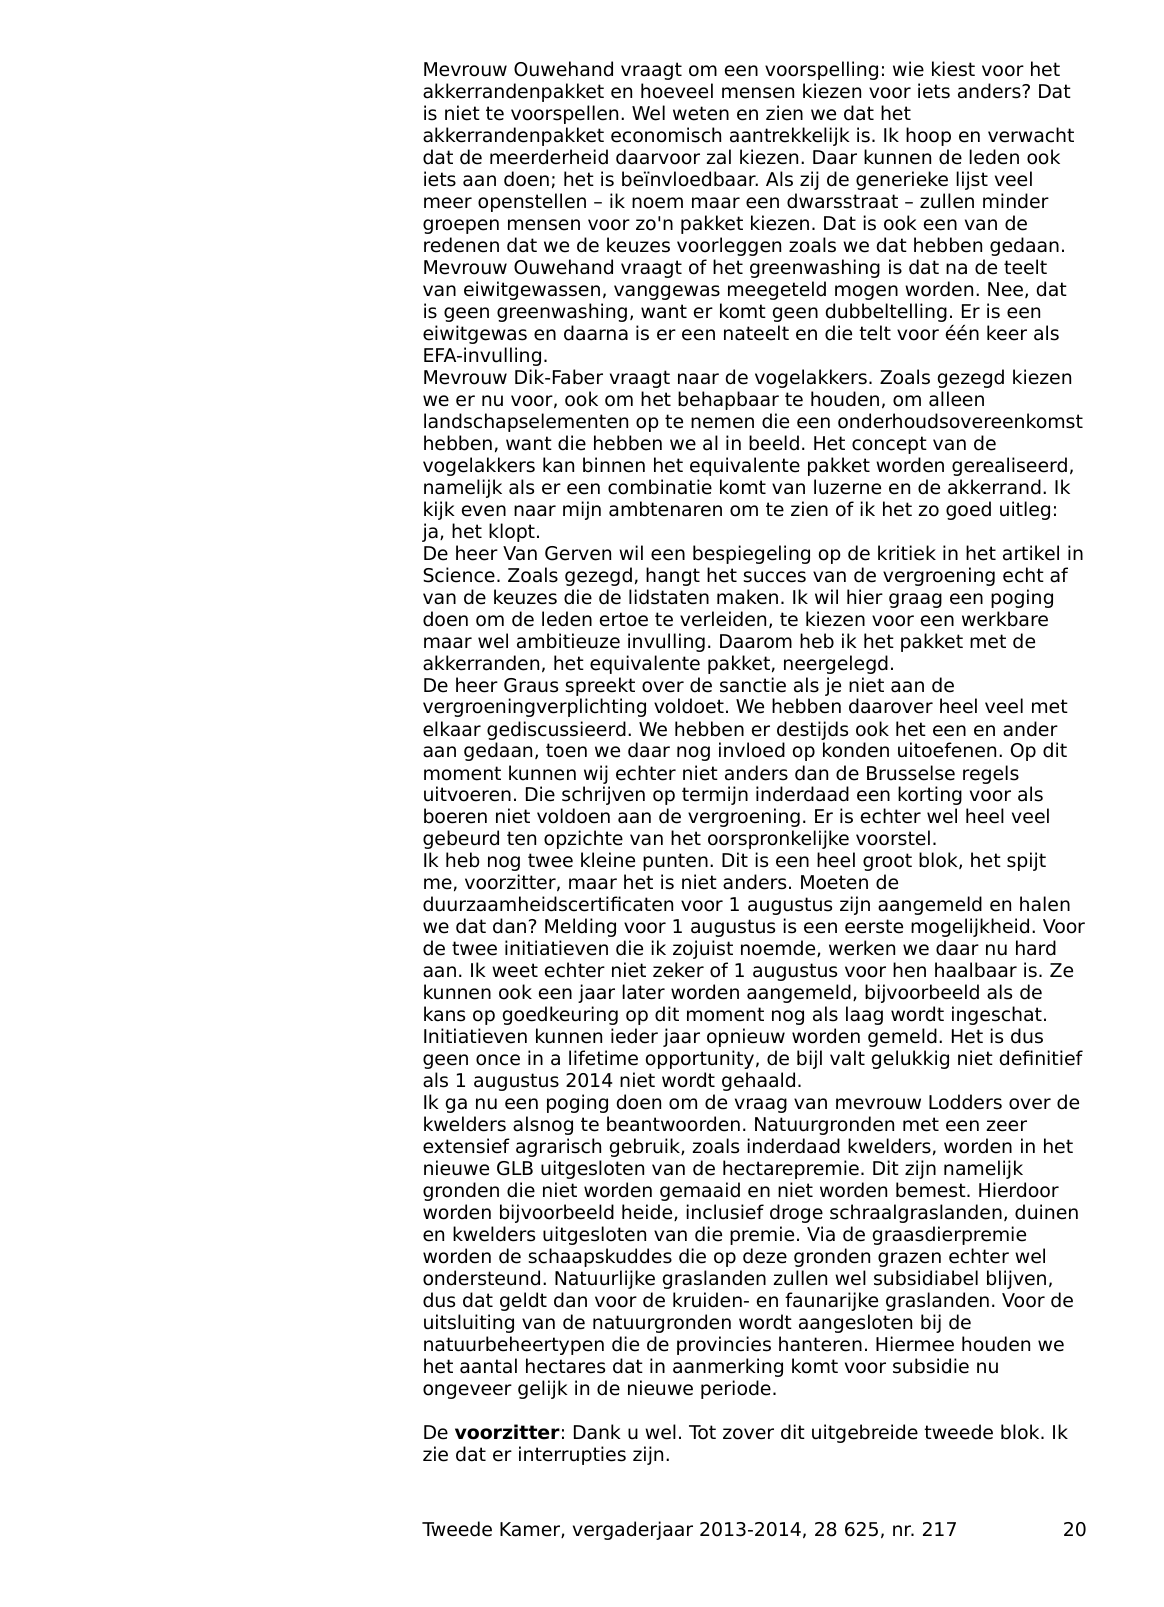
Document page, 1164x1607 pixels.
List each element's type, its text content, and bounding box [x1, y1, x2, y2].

text Mevrouw Dik-Faber vraagt naar de vogelakkers. Zoals gezegd kiezen we er nu voor, ook om het behapbaar te houden, om alleen landschapselementen op te nemen die een onderhoudsovereenkomst hebben, want die hebben we al in beeld. Het concept van de vogelakkers kan binnen het equivalente pakket worden gerealiseerd, namelijk als er een combinatie komt van luzerne en de akkerrand. Ik kijk even naar mijn ambtenaren om te zien of ik het zo goed uitleg: ja, het klopt. [422, 367, 1087, 543]
text De voorzitter: Dank u wel. Tot zover dit uitgebreide tweede blok. Ik zie dat er interrupties zijn. [422, 1422, 1087, 1466]
text Ik heb nog twee kleine punten. Dit is een heel groot blok, het spijt me, voorzitter, maar het is niet anders. Moeten de duurzaamheidscertificaten voor 1 augustus zijn aangemeld en halen we dat dan? Melding voor 1 augustus is een eerste mogelijkheid. Voor de twee initiatieven die ik zojuist noemde, werken we daar nu hard aan. Ik weet echter niet zeker of 1 augustus voor hen haalbaar is. Ze kunnen ook een jaar later worden aangemeld, bijvoorbeeld als de kans op goedkeuring op dit moment nog als laag wordt ingeschat. Initiatieven kunnen ieder jaar opnieuw worden gemeld. Het is dus geen once in a lifetime opportunity, de bijl valt gelukkig niet definitief als 1 augustus 2014 niet wordt gehaald. [422, 850, 1087, 1092]
text Mevrouw Ouwehand vraagt of het greenwashing is dat na de teelt van eiwitgewassen, vanggewas meegeteld mogen worden. Nee, dat is geen greenwashing, want er komt geen dubbeltelling. Er is een eiwitgewas en daarna is er een nateelt en die telt voor één keer als EFA-invulling. [422, 257, 1087, 367]
text De heer Graus spreekt over de sanctie als je niet aan de vergroeningverplichting voldoet. We hebben daarover heel veel met elkaar gediscussieerd. We hebben er destijds ook het een en ander aan gedaan, toen we daar nog invloed op konden uitoefenen. Op dit moment kunnen wij echter niet anders dan de Brusselse regels uitvoeren. Die schrijven op termijn inderdaad een korting voor als boeren niet voldoen aan de vergroening. Er is echter wel heel veel gebeurd ten opzichte van het oorspronkelijke voorstel. [422, 674, 1087, 850]
text De heer Van Gerven wil een bespiegeling op de kritiek in het artikel in Science. Zoals gezegd, hangt het succes van de vergroening echt af van de keuzes die de lidstaten maken. Ik wil hier graag een poging doen om de leden ertoe te verleiden, te kiezen voor een werkbare maar wel ambitieuze invulling. Daarom heb ik het pakket met de akkerranden, het equivalente pakket, neergelegd. [422, 543, 1087, 674]
text Ik ga nu een poging doen om de vraag van mevrouw Lodders over de kwelders alsnog te beantwoorden. Natuurgronden met een zeer extensief agrarisch gebruik, zoals inderdaad kwelders, worden in het nieuwe GLB uitgesloten van de hectarepremie. Dit zijn namelijk gronden die niet worden gemaaid en niet worden bemest. Hierdoor worden bijvoorbeeld heide, inclusief droge schraalgraslanden, duinen en kwelders uitgesloten van die premie. Via de graasdierpremie worden de schaapskuddes die op deze gronden grazen echter wel ondersteund. Natuurlijke graslanden zullen wel subsidiabel blijven, dus dat geldt dan voor de kruiden- en faunarijke graslanden. Voor de uitsluiting van de natuurgronden wordt aangesloten bij de natuurbeheertypen die de provincies hanteren. Hiermee houden we het aantal hectares dat in aanmerking komt voor subsidie nu ongeveer gelijk in de nieuwe periode. [422, 1092, 1087, 1400]
text Mevrouw Ouwehand vraagt om een voorspelling: wie kiest voor het akkerrandenpakket en hoeveel mensen kiezen voor iets anders? Dat is niet te voorspellen. Wel weten en zien we dat het akkerrandenpakket economisch aantrekkelijk is. Ik hoop en verwacht dat de meerderheid daarvoor zal kiezen. Daar kunnen de leden ook iets aan doen; het is beïnvloedbaar. Als zij de generieke lijst veel meer openstellen – ik noem maar een dwarsstraat – zullen minder groepen mensen voor zo'n pakket kiezen. Dat is ook een van de redenen dat we de keuzes voorleggen zoals we dat hebben gedaan. [422, 59, 1087, 257]
